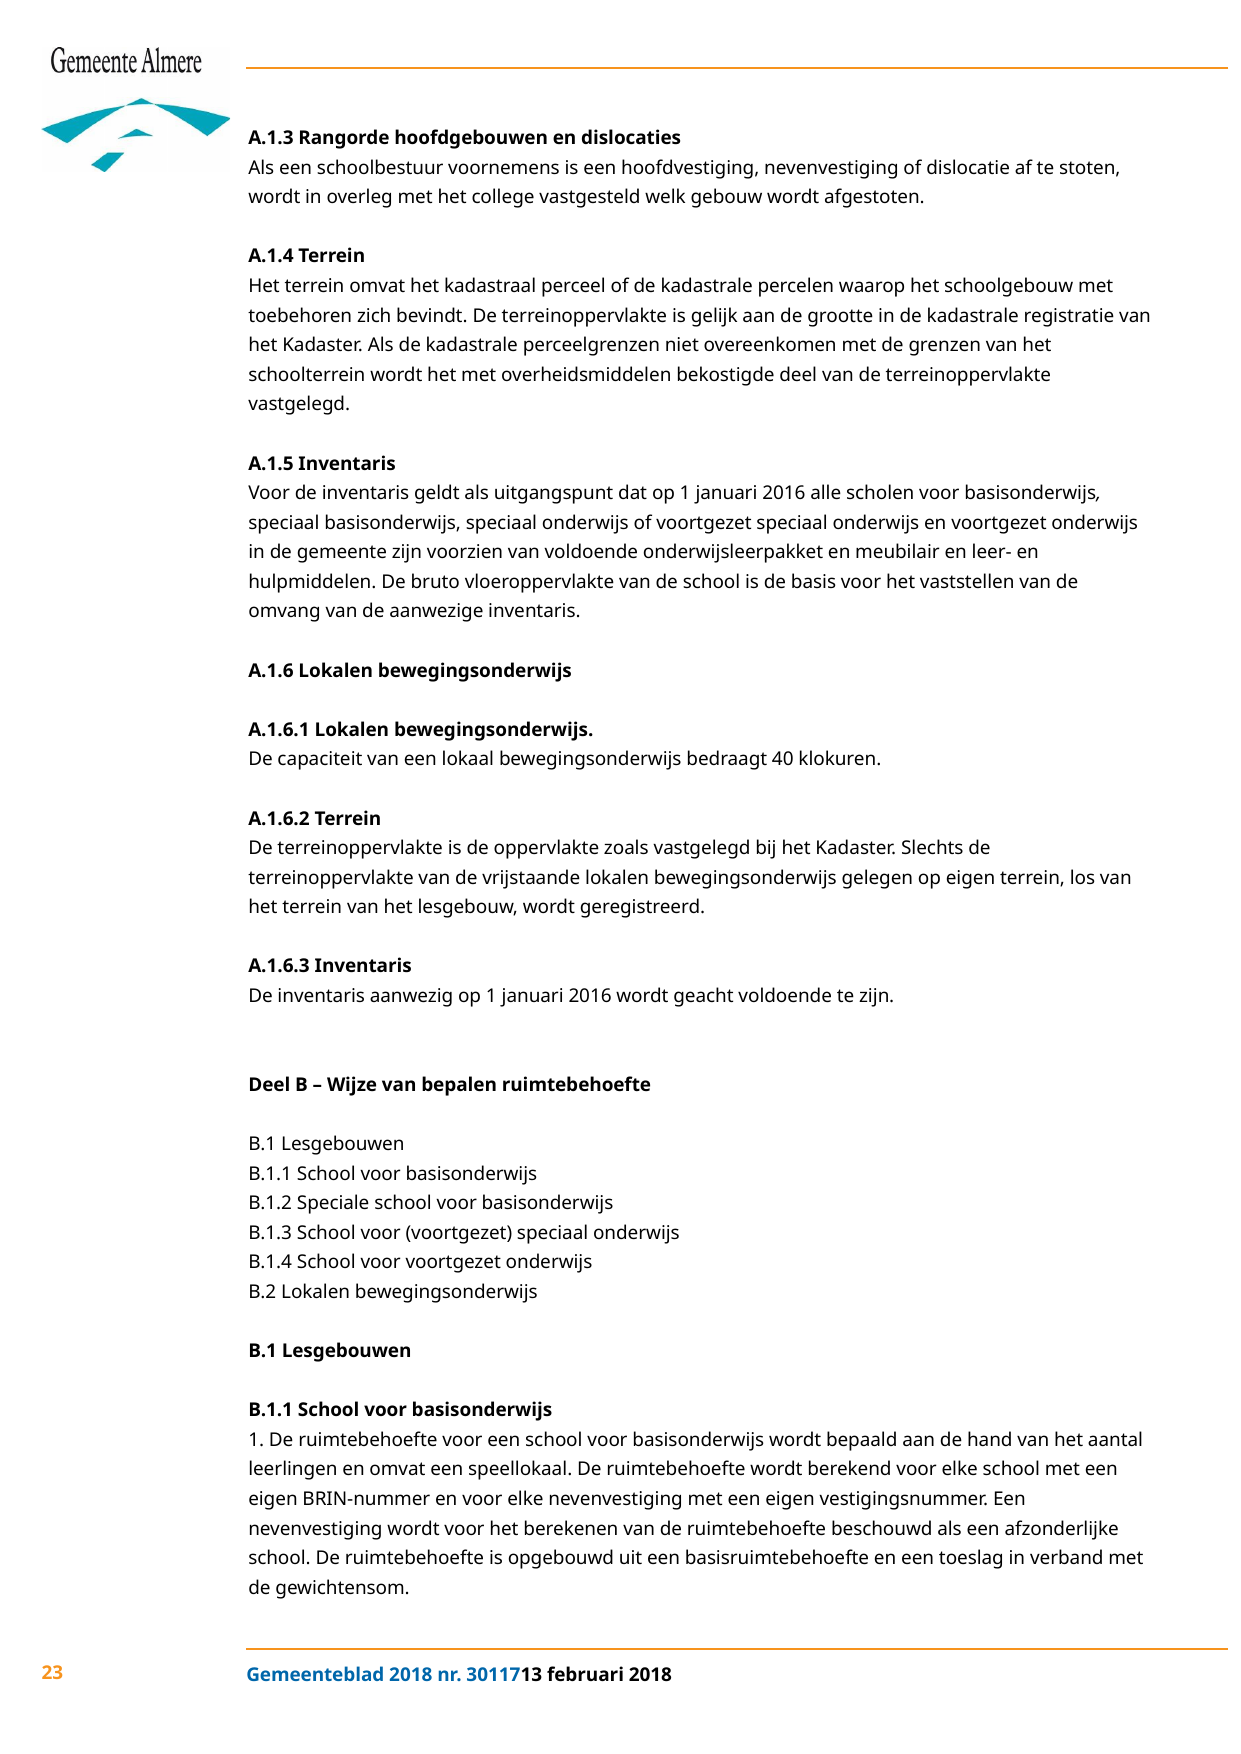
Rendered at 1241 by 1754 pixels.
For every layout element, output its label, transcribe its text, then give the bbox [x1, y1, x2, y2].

picture [41, 47, 231, 172]
text B.2 Lokalen bewegingsonderwijs [248, 1278, 1152, 1304]
text Het terrein omvat het kadastraal perceel of de kadastrale percelen waarop het schoolgebouw met toebehoren zich bevindt. De terreinoppervlakte is gelijk aan de grootte in de kadastrale registratie van het Kadaster. Als de kadastrale perceelgrenzen niet overeenkomen met de grenzen van het schoolterrein wordt het met overheidsmiddelen bekostigde deel van de terreinoppervlakte vastgelegd. [248, 272, 1152, 416]
text A.1.4 Terrein [248, 243, 1152, 268]
text A.1.6.3 Inventaris [248, 953, 1152, 978]
text De inventaris aanwezig op 1 januari 2016 wordt geacht voldoende te zijn. [248, 982, 1152, 1008]
text Voor de inventaris geldt als uitgangspunt dat op 1 januari 2016 alle scholen voor basisonderwijs, speciaal basisonderwijs, speciaal onderwijs of voortgezet speciaal onderwijs en voortgezet onderwijs in de gemeente zijn voorzien van voldoende onderwijsleerpakket en meubilair en leer- en hulpmiddelen. De bruto vloeroppervlakte van de school is de basis voor het vaststellen van de omvang van de aanwezige inventaris. [248, 479, 1152, 623]
text B.1.3 School voor (voortgezet) speciaal onderwijs [248, 1219, 1152, 1245]
text B.1.4 School voor voortgezet onderwijs [248, 1248, 1152, 1274]
text 1. De ruimtebehoefte voor een school voor basisonderwijs wordt bepaald aan de hand van het aantal leerlingen en omvat een speellokaal. De ruimtebehoefte wordt berekend voor elke school met een eigen BRIN-nummer en voor elke nevenvestiging met een eigen vestigingsnummer. Een nevenvestiging wordt voor het berekenen van de ruimtebehoefte beschouwd als een afzonderlijke school. De ruimtebehoefte is opgebouwd uit een basisruimtebehoefte en een toeslag in verband met de gewichtensom. [248, 1426, 1152, 1600]
text De terreinoppervlakte is de oppervlakte zoals vastgelegd bij het Kadaster. Slechts de terreinoppervlakte van de vrijstaande lokalen bewegingsonderwijs gelegen op eigen terrein, los van het terrein van het lesgebouw, wordt geregistreerd. [248, 834, 1152, 919]
text A.1.6.2 Terrein [248, 805, 1152, 831]
text Als een schoolbestuur voornemens is een hoofdvestiging, nevenvestiging of dislocatie af te stoten, wordt in overleg met het college vastgesteld welk gebouw wordt afgestoten. [248, 154, 1152, 209]
text A.1.3 Rangorde hoofdgebouwen en dislocaties [248, 124, 1152, 150]
text A.1.6.1 Lokalen bewegingsonderwijs. [248, 716, 1152, 742]
text De capaciteit van een lokaal bewegingsonderwijs bedraagt 40 klokuren. [248, 746, 1152, 771]
text B.1.2 Speciale school voor basisonderwijs [248, 1189, 1152, 1215]
text B.1.1 School voor basisonderwijs [248, 1396, 1152, 1422]
text Deel B – Wijze van bepalen ruimtebehoefte [248, 1071, 1152, 1097]
text B.1.1 School voor basisonderwijs [248, 1160, 1152, 1186]
text B.1 Lesgebouwen [248, 1130, 1152, 1156]
text A.1.6 Lokalen bewegingsonderwijs [248, 657, 1152, 683]
text A.1.5 Inventaris [248, 450, 1152, 476]
text B.1 Lesgebouwen [248, 1337, 1152, 1363]
